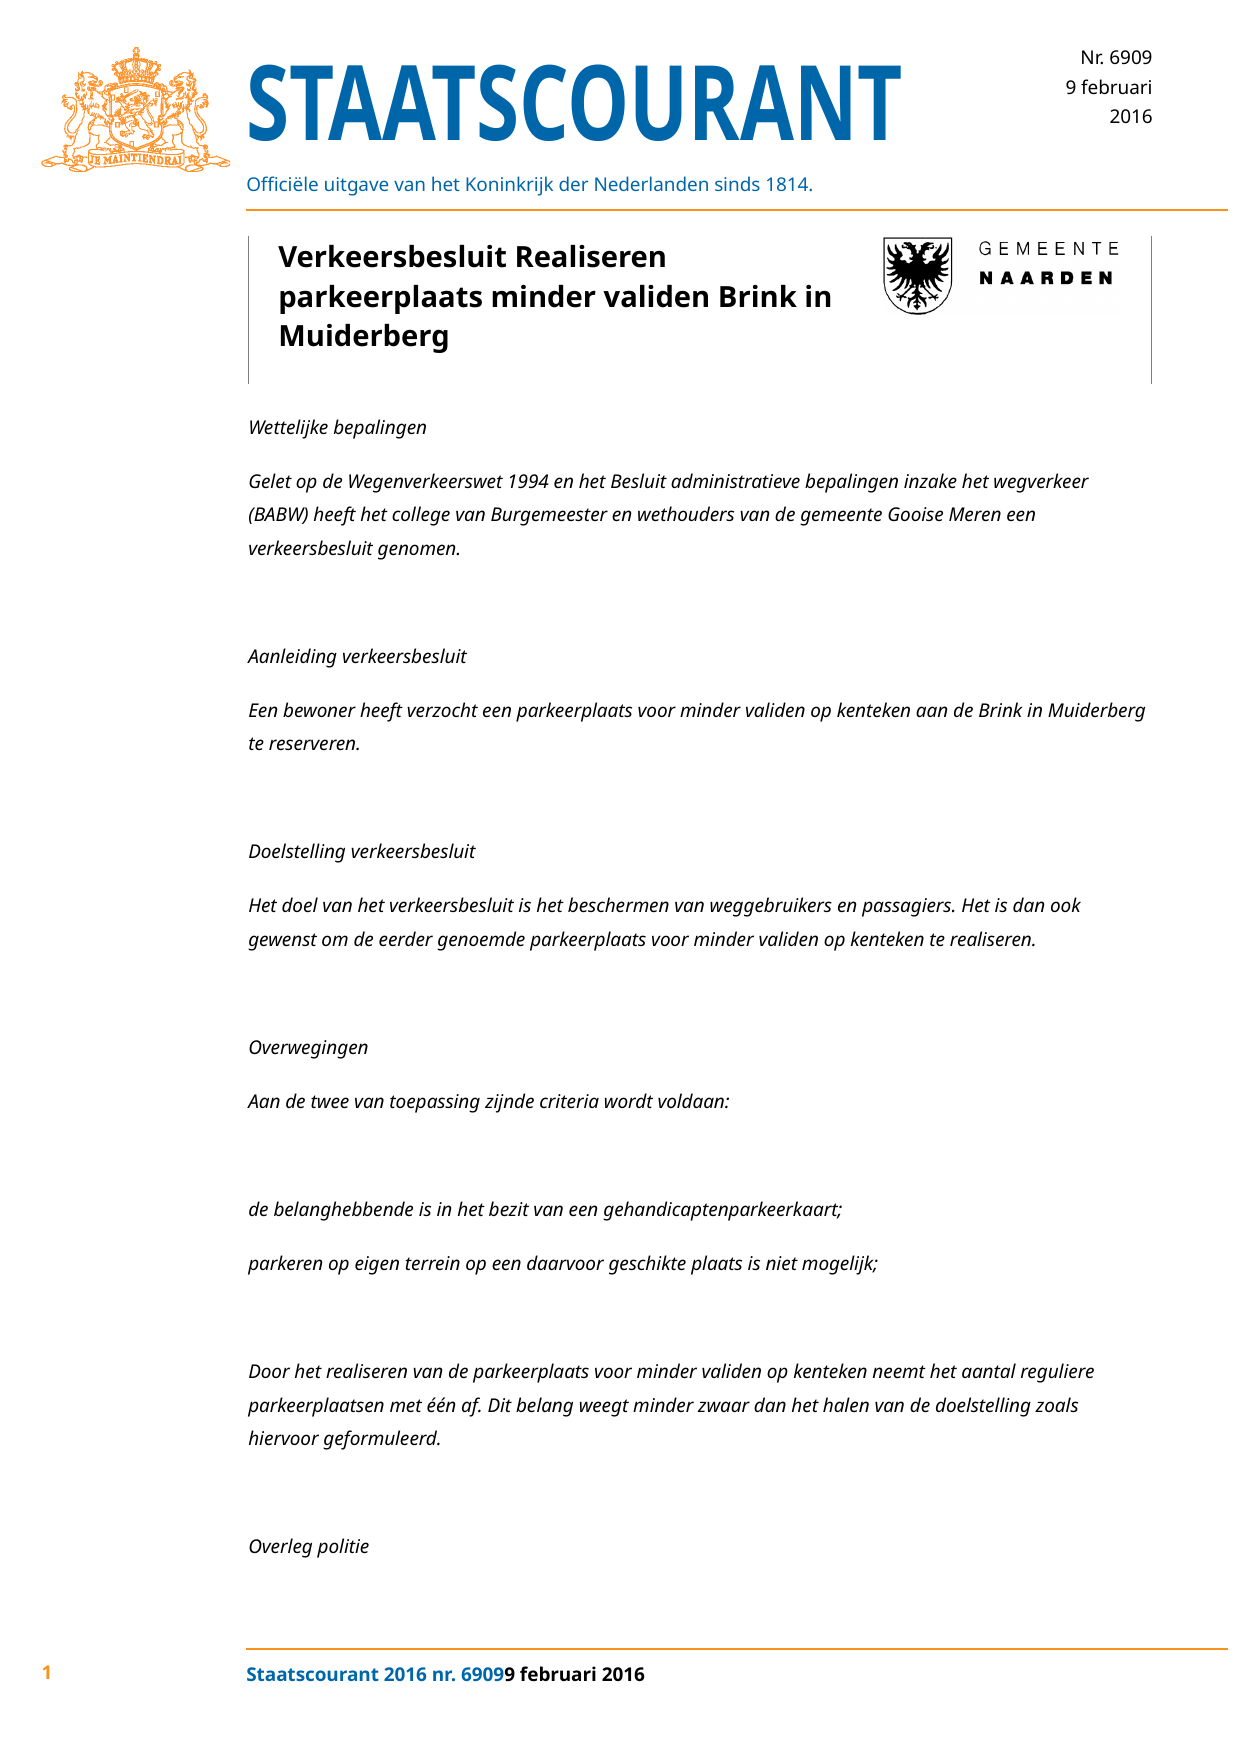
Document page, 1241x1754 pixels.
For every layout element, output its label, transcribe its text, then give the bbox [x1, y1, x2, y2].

table_header Verkeersbesluit Realiseren parkeerplaats minder validen Brink in Muiderberg [249, 236, 850, 384]
text parkeren op eigen terrein op een daarvoor geschikte plaats is niet mogelijk; [248, 1251, 1152, 1276]
text Een bewoner heeft verzocht een parkeerplaats voor minder validen op kenteken aan de Brink in Muiderberg te reserveren. [248, 697, 1152, 756]
table_header [850, 236, 1151, 384]
picture [882, 236, 1119, 315]
text Door het realiseren van de parkeerplaats voor minder validen op kenteken neemt het aantal reguliere parkeerplaatsen met één af. Dit belang weegt minder zwaar dan het halen van de doelstelling zoals hiervoor geformuleerd. [248, 1359, 1152, 1451]
text de belanghebbende is in het bezit van een gehandicaptenparkeerkaart; [248, 1196, 1152, 1222]
text Overwegingen [248, 1034, 1152, 1060]
text Gelet op de Wegenverkeerswet 1994 en het Besluit administratieve bepalingen inzake het wegverkeer (BABW) heeft het college van Burgemeester en wethouders van de gemeente Gooise Meren een verkeersbesluit genomen. [248, 468, 1152, 561]
text Het doel van het verkeersbesluit is het beschermen van weggebruikers en passagiers. Het is dan ook gewenst om de eerder genoemde parkeerplaats voor minder validen op kenteken te realiseren. [248, 893, 1152, 952]
text Aan de twee van toepassing zijnde criteria wordt voldaan: [248, 1088, 1152, 1114]
text Aanleiding verkeersbesluit [248, 643, 1152, 669]
text Overleg politie [248, 1534, 1152, 1559]
picture [41, 47, 231, 172]
text Doelstelling verkeersbesluit [248, 839, 1152, 864]
text Wettelijke bepalingen [248, 414, 1152, 440]
